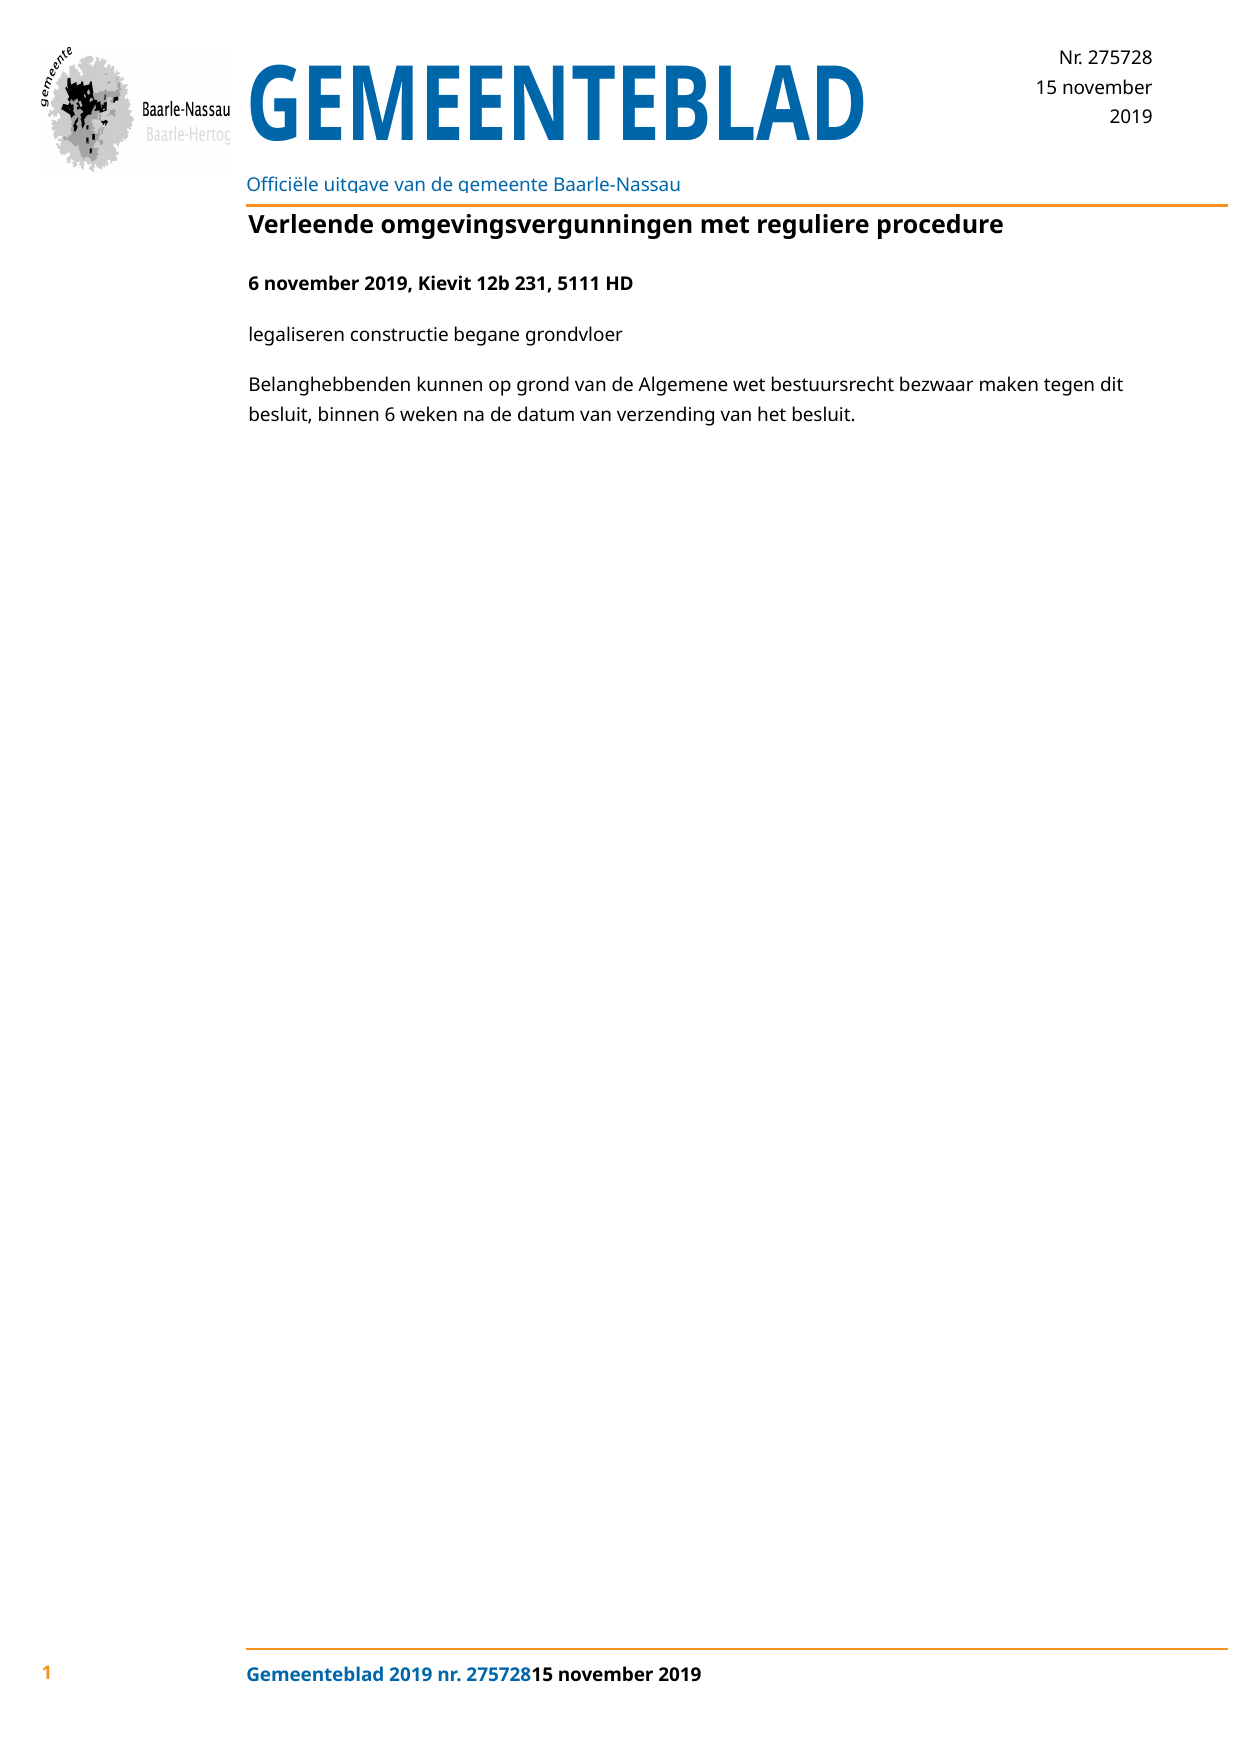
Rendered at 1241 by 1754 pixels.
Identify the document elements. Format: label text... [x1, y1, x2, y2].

text legaliseren constructie begane grondvloer [248, 321, 1152, 346]
text Verleende omgevingsvergunningen met reguliere procedure [248, 207, 1152, 241]
picture [41, 47, 231, 172]
text 6 november 2019, Kievit 12b 231, 5111 HD [248, 270, 1152, 296]
text Belanghebbenden kunnen op grond van de Algemene wet bestuursrecht bezwaar maken tegen dit besluit, binnen 6 weken na de datum van verzending van het besluit. [248, 371, 1152, 426]
